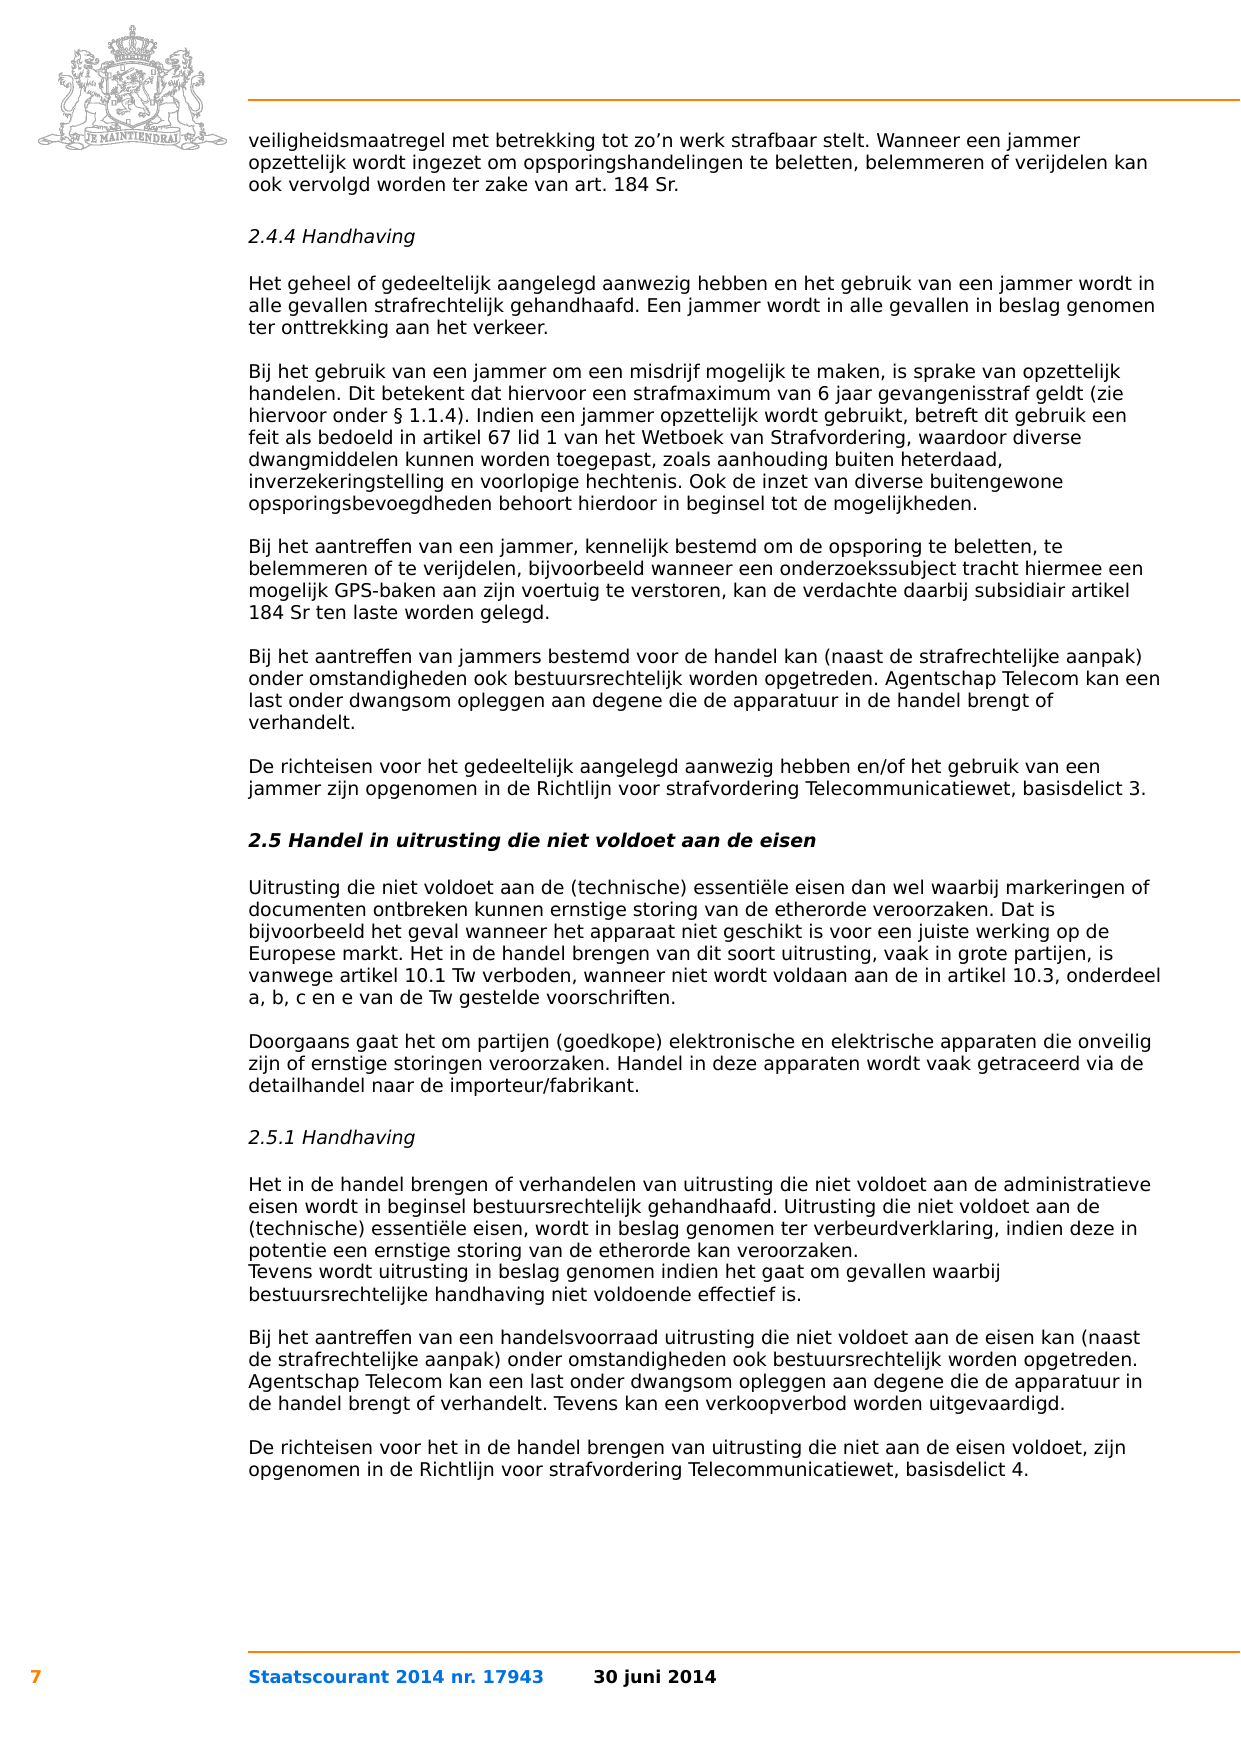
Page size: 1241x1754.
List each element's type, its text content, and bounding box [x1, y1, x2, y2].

text Het geheel of gedeeltelijk aangelegd aanwezig hebben en het gebruik van een jammer wordt in alle gevallen strafrechtelijk gehandhaafd. Een jammer wordt in alle gevallen in beslag genomen ter onttrekking aan het verkeer. [248, 273, 1163, 339]
subtitle 2.5 Handel in uitrusting die niet voldoet aan de eisen [248, 830, 1163, 852]
picture [38, 25, 227, 150]
text Uitrusting die niet voldoet aan de (technische) essentiële eisen dan wel waarbij markeringen of documenten ontbreken kunnen ernstige storing van de etherorde veroorzaken. Dat is bijvoorbeeld het geval wanneer het apparaat niet geschikt is voor een juiste werking op de Europese markt. Het in de handel brengen van dit soort uitrusting, vaak in grote partijen, is vanwege artikel 10.1 Tw verboden, wanneer niet wordt voldaan aan de in artikel 10.3, onderdeel a, b, c en e van de Tw gestelde voorschriften. [248, 877, 1163, 1009]
text Bij het aantreffen van een jammer, kennelijk bestemd om de opsporing te beletten, te belemmeren of te verijdelen, bijvoorbeeld wanneer een onderzoekssubject tracht hiermee een mogelijk GPS-baken aan zijn voertuig te verstoren, kan de verdachte daarbij subsidiair artikel 184 Sr ten laste worden gelegd. [248, 536, 1163, 624]
text Het in de handel brengen of verhandelen van uitrusting die niet voldoet aan de administratieve eisen wordt in beginsel bestuursrechtelijk gehandhaafd. Uitrusting die niet voldoet aan de (technische) essentiële eisen, wordt in beslag genomen ter verbeurdverklaring, indien deze in potentie een ernstige storing van de etherorde kan veroorzaken. [248, 1173, 1163, 1261]
text De richteisen voor het in de handel brengen van uitrusting die niet aan de eisen voldoet, zijn opgenomen in de Richtlijn voor strafvordering Telecommunicatiewet, basisdelict 4. [248, 1437, 1163, 1481]
text De richteisen voor het gedeeltelijk aangelegd aanwezig hebben en/of het gebruik van een jammer zijn opgenomen in de Richtlijn voor strafvordering Telecommunicatiewet, basisdelict 3. [248, 756, 1163, 800]
text Bij het aantreffen van een handelsvoorraad uitrusting die niet voldoet aan de eisen kan (naast de strafrechtelijke aanpak) onder omstandigheden ook bestuursrechtelijk worden opgetreden. Agentschap Telecom kan een last onder dwangsom opleggen aan degene die de apparatuur in de handel brengt of verhandelt. Tevens kan een verkoopverbod worden uitgevaardigd. [248, 1327, 1163, 1415]
text Bij het gebruik van een jammer om een misdrijf mogelijk te maken, is sprake van opzettelijk handelen. Dit betekent dat hiervoor een strafmaximum van 6 jaar gevangenisstraf geldt (zie hiervoor onder § 1.1.4). Indien een jammer opzettelijk wordt gebruikt, betreft dit gebruik een feit als bedoeld in artikel 67 lid 1 van het Wetboek van Strafvordering, waardoor diverse dwangmiddelen kunnen worden toegepast, zoals aanhouding buiten heterdaad, inverzekeringstelling en voorlopige hechtenis. Ook de inzet van diverse buitengewone opsporingsbevoegdheden behoort hierdoor in beginsel tot de mogelijkheden. [248, 361, 1163, 514]
text Tevens wordt uitrusting in beslag genomen indien het gaat om gevallen waarbij bestuursrechtelijke handhaving niet voldoende effectief is. [248, 1261, 1163, 1305]
text Bij het aantreffen van jammers bestemd voor de handel kan (naast de strafrechtelijke aanpak) onder omstandigheden ook bestuursrechtelijk worden opgetreden. Agentschap Telecom kan een last onder dwangsom opleggen aan degene die de apparatuur in de handel brengt of verhandelt. [248, 646, 1163, 734]
text veiligheidsmaatregel met betrekking tot zo’n werk strafbaar stelt. Wanneer een jammer opzettelijk wordt ingezet om opsporingshandelingen te beletten, belemmeren of verijdelen kan ook vervolgd worden ter zake van art. 184 Sr. [248, 130, 1163, 196]
subtitle 2.4.4 Handhaving [248, 226, 1163, 248]
text Doorgaans gaat het om partijen (goedkope) elektronische en elektrische apparaten die onveilig zijn of ernstige storingen veroorzaken. Handel in deze apparaten wordt vaak getraceerd via de detailhandel naar de importeur/fabrikant. [248, 1031, 1163, 1097]
subtitle 2.5.1 Handhaving [248, 1127, 1163, 1148]
